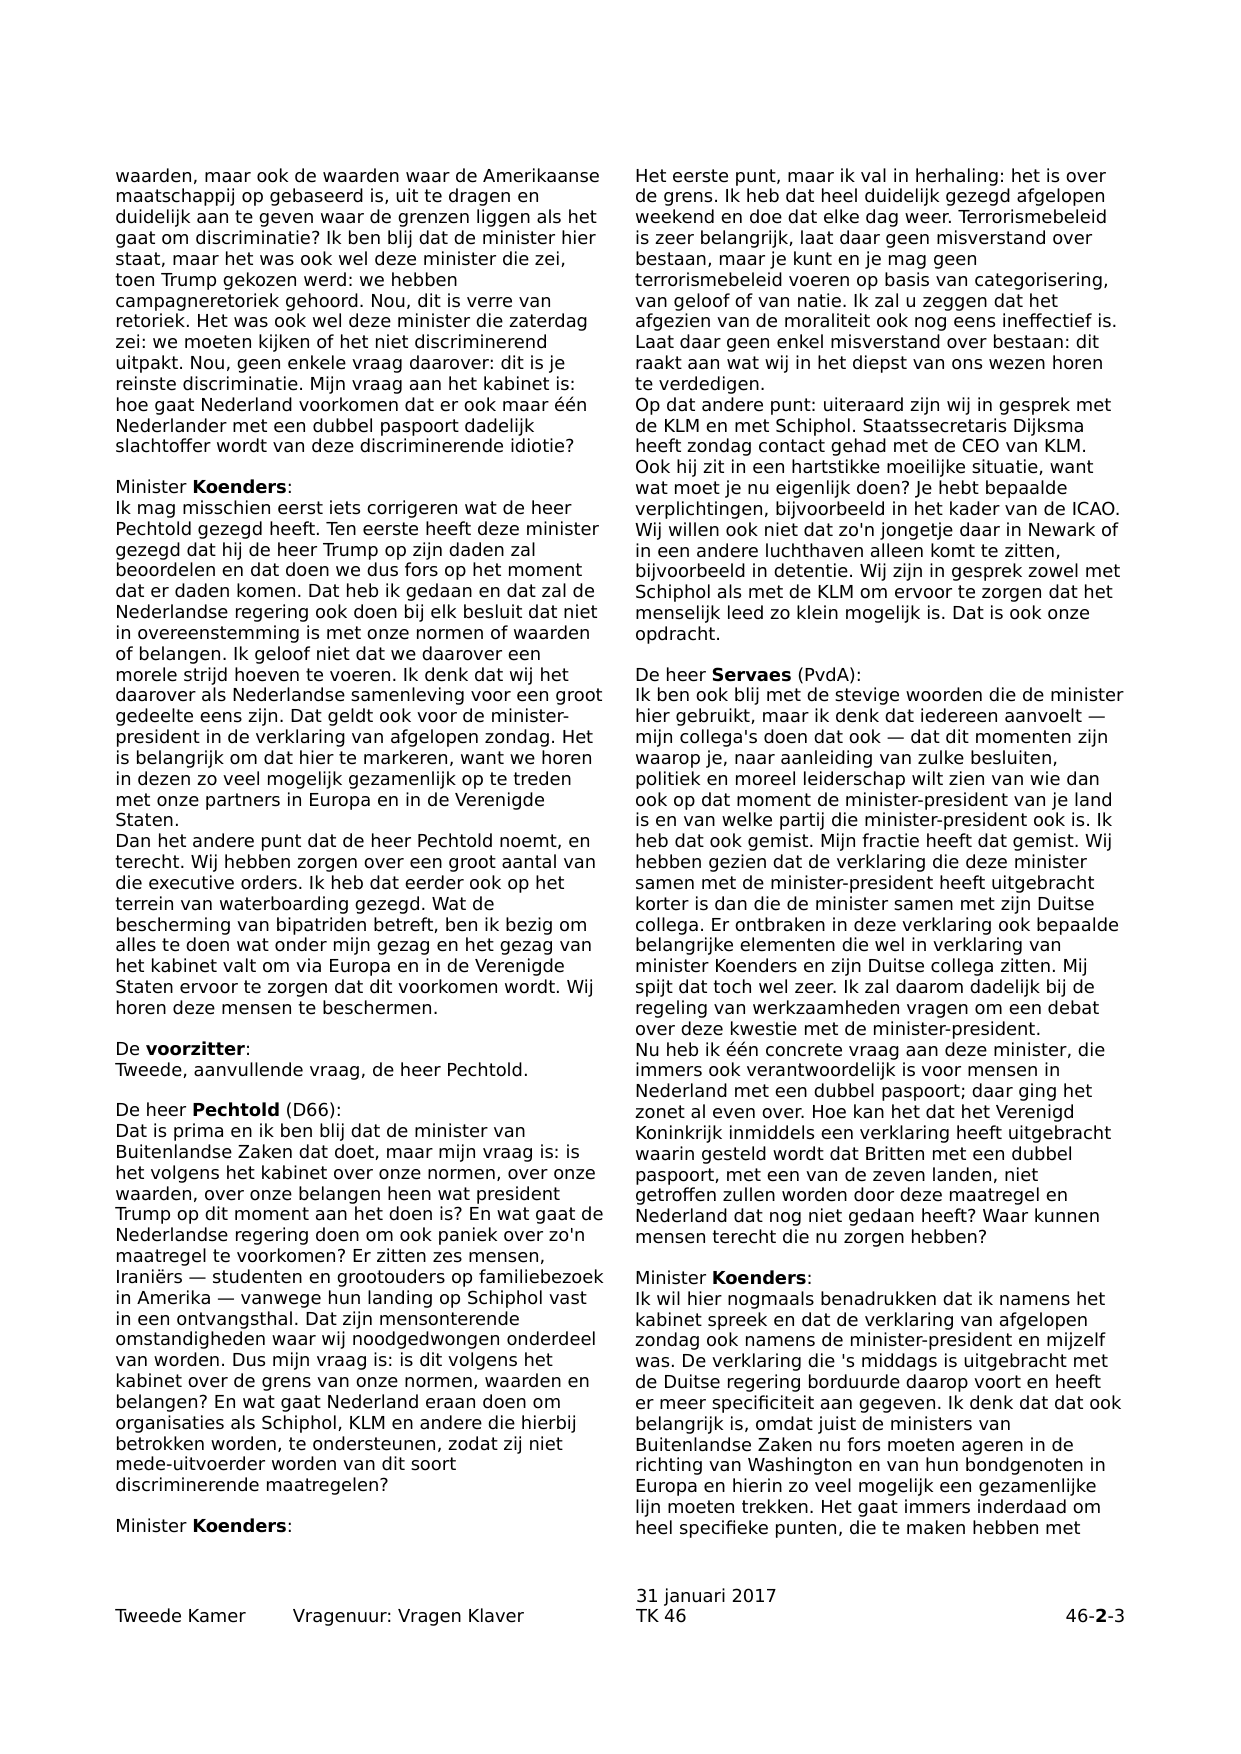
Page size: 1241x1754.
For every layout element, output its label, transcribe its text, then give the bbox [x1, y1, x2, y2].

text Minister Koenders: [635, 1268, 1125, 1288]
text waarden, maar ook de waarden waar de Amerikaanse maatschappij op gebaseerd is, uit te dragen en duidelijk aan te geven waar de grenzen liggen als het gaat om discriminatie? Ik ben blij dat de minister hier staat, maar het was ook wel deze minister die zei, toen Trump gekozen werd: we hebben campagneretoriek gehoord. Nou, dit is verre van retoriek. Het was ook wel deze minister die zaterdag zei: we moeten kijken of het niet discriminerend uitpakt. Nou, geen enkele vraag daarover: dit is je reinste discriminatie. Mijn vraag aan het kabinet is: hoe gaat Nederland voorkomen dat er ook maar één Nederlander met een dubbel paspoort dadelijk slachtoffer wordt van deze discriminerende idiotie? [115, 165, 605, 457]
text Dan het andere punt dat de heer Pechtold noemt, en terecht. Wij hebben zorgen over een groot aantal van die executive orders. Ik heb dat eerder ook op het terrein van waterboarding gezegd. Wat de bescherming van bipatriden betreft, ben ik bezig om alles te doen wat onder mijn gezag en het gezag van het kabinet valt om via Europa en in de Verenigde Staten ervoor te zorgen dat dit voorkomen wordt. Wij horen deze mensen te beschermen. [115, 831, 605, 1018]
text De heer Servaes (PvdA): [635, 664, 1125, 685]
text Ik ben ook blij met de stevige woorden die de minister hier gebruikt, maar ik denk dat iedereen aanvoelt — mijn collega's doen dat ook — dat dit momenten zijn waarop je, naar aanleiding van zulke besluiten, politiek en moreel leiderschap wilt zien van wie dan ook op dat moment de minister-president van je land is en van welke partij die minister-president ook is. Ik heb dat ook gemist. Mijn fractie heeft dat gemist. Wij hebben gezien dat de verklaring die deze minister samen met de minister-president heeft uitgebracht korter is dan die de minister samen met zijn Duitse collega. Er ontbraken in deze verklaring ook bepaalde belangrijke elementen die wel in verklaring van minister Koenders en zijn Duitse collega zitten. Mij spijt dat toch wel zeer. Ik zal daarom dadelijk bij de regeling van werkzaamheden vragen om een debat over deze kwestie met de minister-president. [635, 685, 1125, 1039]
text De heer Pechtold (D66): [115, 1100, 605, 1121]
text Ik wil hier nogmaals benadrukken dat ik namens het kabinet spreek en dat de verklaring van afgelopen zondag ook namens de minister-president en mijzelf was. De verklaring die 's middags is uitgebracht met de Duitse regering borduurde daarop voort en heeft er meer specificiteit aan gegeven. Ik denk dat dat ook belangrijk is, omdat juist de ministers van Buitenlandse Zaken nu fors moeten ageren in de richting van Washington en van hun bondgenoten in Europa en hierin zo veel mogelijk een gezamenlijke lijn moeten trekken. Het gaat immers inderdaad om heel specifieke punten, die te maken hebben met [635, 1288, 1125, 1538]
text Ik mag misschien eerst iets corrigeren wat de heer Pechtold gezegd heeft. Ten eerste heeft deze minister gezegd dat hij de heer Trump op zijn daden zal beoordelen en dat doen we dus fors op het moment dat er daden komen. Dat heb ik gedaan en dat zal de Nederlandse regering ook doen bij elk besluit dat niet in overeenstemming is met onze normen of waarden of belangen. Ik geloof niet dat we daarover een morele strijd hoeven te voeren. Ik denk dat wij het daarover als Nederlandse samenleving voor een groot gedeelte eens zijn. Dat geldt ook voor de minister-president in de verklaring van afgelopen zondag. Het is belangrijk om dat hier te markeren, want we horen in dezen zo veel mogelijk gezamenlijk op te treden met onze partners in Europa en in de Verenigde Staten. [115, 498, 605, 831]
text Minister Koenders: [115, 1516, 605, 1537]
text Het eerste punt, maar ik val in herhaling: het is over de grens. Ik heb dat heel duidelijk gezegd afgelopen weekend en doe dat elke dag weer. Terrorismebeleid is zeer belangrijk, laat daar geen misverstand over bestaan, maar je kunt en je mag geen terrorismebeleid voeren op basis van categorisering, van geloof of van natie. Ik zal u zeggen dat het afgezien van de moraliteit ook nog eens ineffectief is. Laat daar geen enkel misverstand over bestaan: dit raakt aan wat wij in het diepst van ons wezen horen te verdedigen. [635, 165, 1125, 394]
text Op dat andere punt: uiteraard zijn wij in gesprek met de KLM en met Schiphol. Staatssecretaris Dijksma heeft zondag contact gehad met de CEO van KLM. Ook hij zit in een hartstikke moeilijke situatie, want wat moet je nu eigenlijk doen? Je hebt bepaalde verplichtingen, bijvoorbeeld in het kader van de ICAO. Wij willen ook niet dat zo'n jongetje daar in Newark of in een andere luchthaven alleen komt te zitten, bijvoorbeeld in detentie. Wij zijn in gesprek zowel met Schiphol als met de KLM om ervoor te zorgen dat het menselijk leed zo klein mogelijk is. Dat is ook onze opdracht. [635, 394, 1125, 644]
text Minister Koenders: [115, 477, 605, 498]
text Nu heb ik één concrete vraag aan deze minister, die immers ook verantwoordelijk is voor mensen in Nederland met een dubbel paspoort; daar ging het zonet al even over. Hoe kan het dat het Verenigd Koninkrijk inmiddels een verklaring heeft uitgebracht waarin gesteld wordt dat Britten met een dubbel paspoort, met een van de zeven landen, niet getroffen zullen worden door deze maatregel en Nederland dat nog niet gedaan heeft? Waar kunnen mensen terecht die nu zorgen hebben? [635, 1039, 1125, 1248]
text Tweede, aanvullende vraag, de heer Pechtold. [115, 1059, 605, 1080]
text Dat is prima en ik ben blij dat de minister van Buitenlandse Zaken dat doet, maar mijn vraag is: is het volgens het kabinet over onze normen, over onze waarden, over onze belangen heen wat president Trump op dit moment aan het doen is? En wat gaat de Nederlandse regering doen om ook paniek over zo'n maatregel te voorkomen? Er zitten zes mensen, Iraniërs — studenten en grootouders op familiebezoek in Amerika — vanwege hun landing op Schiphol vast in een ontvangsthal. Dat zijn mensonterende omstandigheden waar wij noodgedwongen onderdeel van worden. Dus mijn vraag is: is dit volgens het kabinet over de grens van onze normen, waarden en belangen? En wat gaat Nederland eraan doen om organisaties als Schiphol, KLM en andere die hierbij betrokken worden, te ondersteunen, zodat zij niet mede-uitvoerder worden van dit soort discriminerende maatregelen? [115, 1121, 605, 1496]
text De voorzitter: [115, 1038, 605, 1059]
